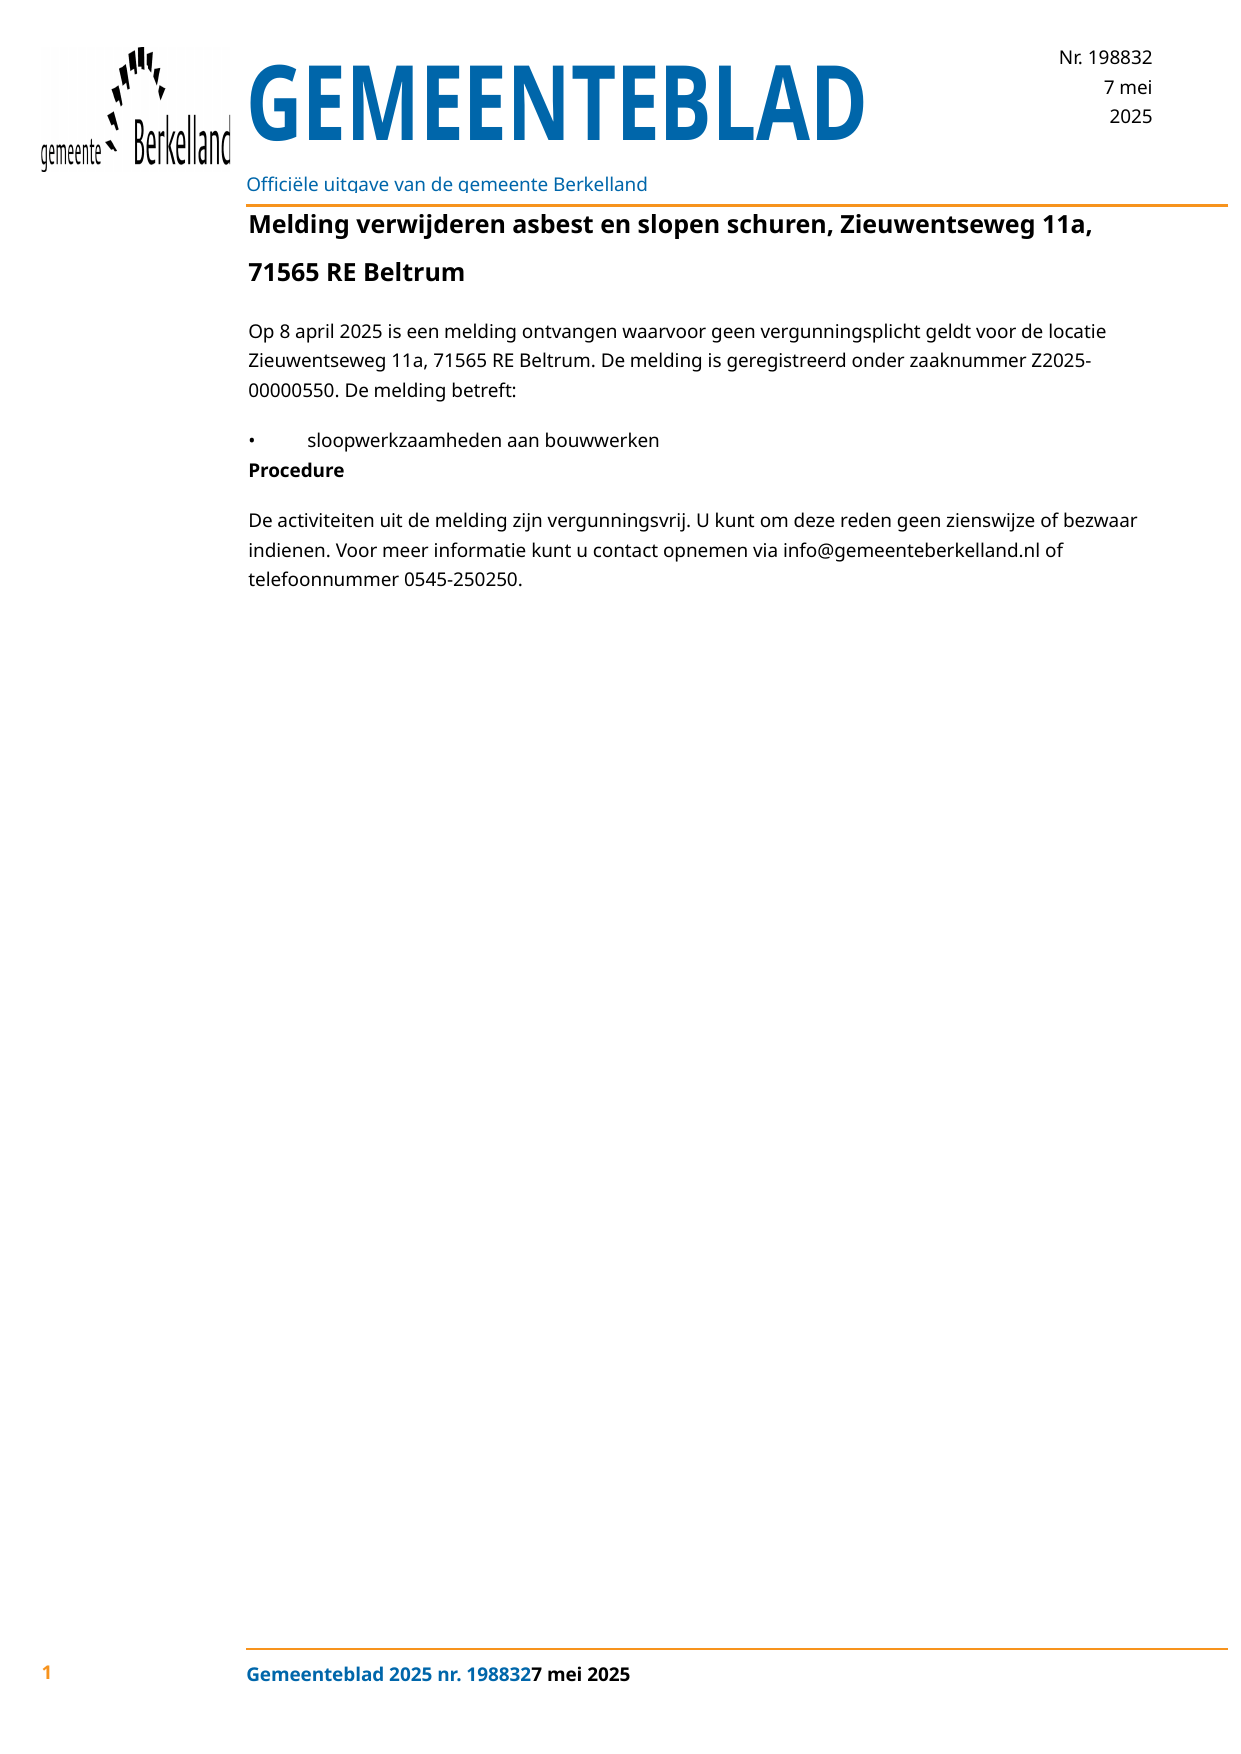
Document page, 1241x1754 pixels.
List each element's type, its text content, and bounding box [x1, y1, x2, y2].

text De activiteiten uit de melding zijn vergunningsvrij. U kunt om deze reden geen zienswijze of bezwaar indienen. Voor meer informatie kunt u contact opnemen via info@gemeenteberkelland.nl of telefoonnummer 0545-250250. [248, 507, 1152, 592]
picture [41, 47, 231, 172]
text Melding verwijderen asbest en slopen schuren, Zieuwentseweg 11a, 71565 RE Beltrum [248, 207, 1152, 288]
list sloopwerkzaamheden aan bouwwerken [248, 427, 1152, 453]
text Op 8 april 2025 is een melding ontvangen waarvoor geen vergunningsplicht geldt voor de locatie Zieuwentseweg 11a, 71565 RE Beltrum. De melding is geregistreerd onder zaaknummer Z2025-00000550. De melding betreft: [248, 318, 1152, 403]
text Procedure [248, 457, 1152, 483]
